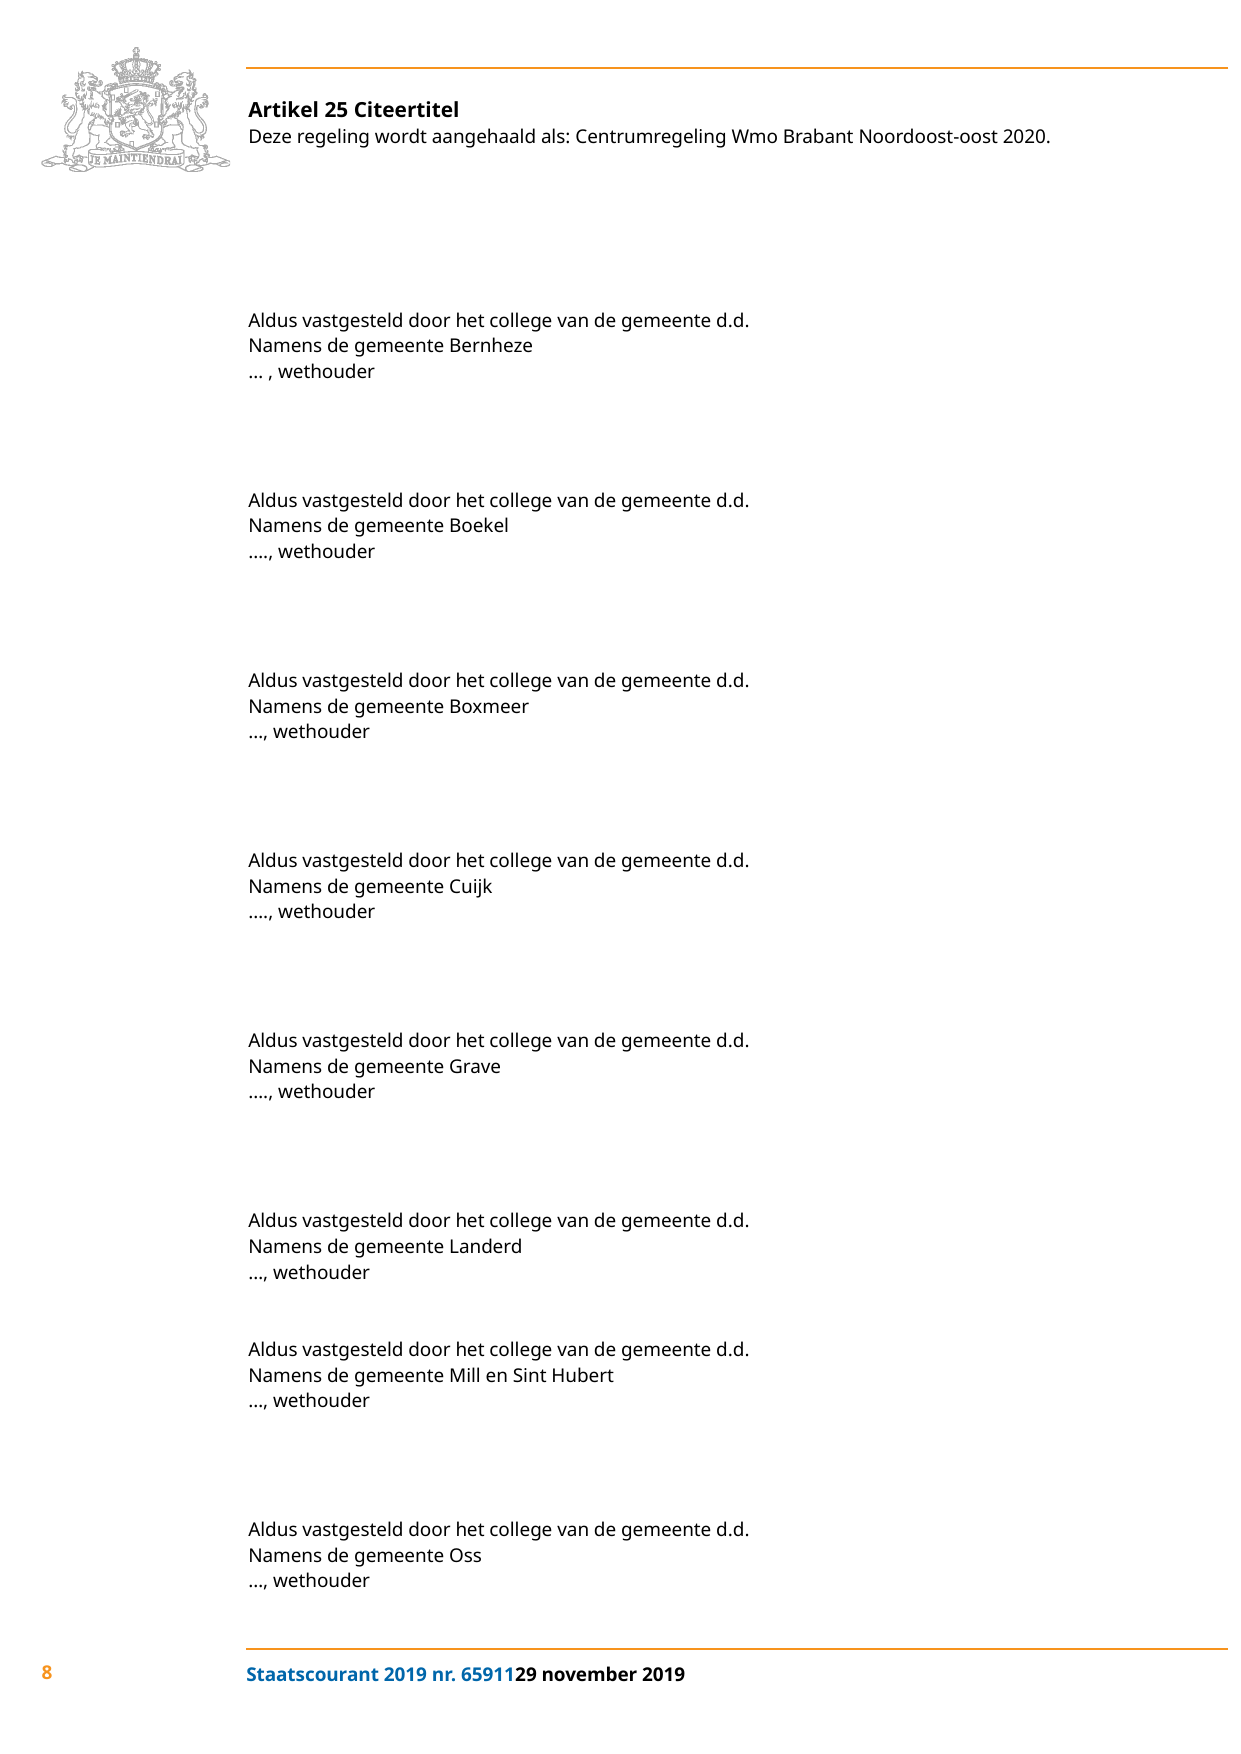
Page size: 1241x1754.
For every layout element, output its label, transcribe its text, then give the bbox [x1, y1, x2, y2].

text Aldus vastgesteld door het college van de gemeente d.d. [248, 1207, 1152, 1233]
text Namens de gemeente Landerd [248, 1233, 1152, 1259]
text Aldus vastgesteld door het college van de gemeente d.d. [248, 1516, 1152, 1542]
picture [41, 47, 231, 172]
text …, wethouder [248, 1259, 1152, 1284]
text … , wethouder [248, 358, 1152, 384]
text Namens de gemeente Grave [248, 1053, 1152, 1079]
text …., wethouder [248, 1079, 1152, 1104]
text …, wethouder [248, 718, 1152, 744]
text …., wethouder [248, 538, 1152, 564]
text Namens de gemeente Cuijk [248, 873, 1152, 899]
text Namens de gemeente Boekel [248, 513, 1152, 538]
text …, wethouder [248, 1568, 1152, 1593]
text Aldus vastgesteld door het college van de gemeente d.d. [248, 847, 1152, 873]
text …., wethouder [248, 899, 1152, 924]
text Namens de gemeente Boxmeer [248, 693, 1152, 718]
text Deze regeling wordt aangehaald als: Centrumregeling Wmo Brabant Noordoost-oost 2020. [248, 123, 1152, 149]
text Aldus vastgesteld door het college van de gemeente d.d. [248, 667, 1152, 693]
text Aldus vastgesteld door het college van de gemeente d.d. [248, 487, 1152, 513]
text …, wethouder [248, 1387, 1152, 1413]
text Namens de gemeente Bernheze [248, 333, 1152, 358]
text Aldus vastgesteld door het college van de gemeente d.d. [248, 307, 1152, 333]
text Artikel 25 Citeertitel [248, 95, 1152, 123]
text Aldus vastgesteld door het college van de gemeente d.d. [248, 1027, 1152, 1053]
text Namens de gemeente Mill en Sint Hubert [248, 1362, 1152, 1387]
text Namens de gemeente Oss [248, 1542, 1152, 1568]
text Aldus vastgesteld door het college van de gemeente d.d. [248, 1336, 1152, 1362]
